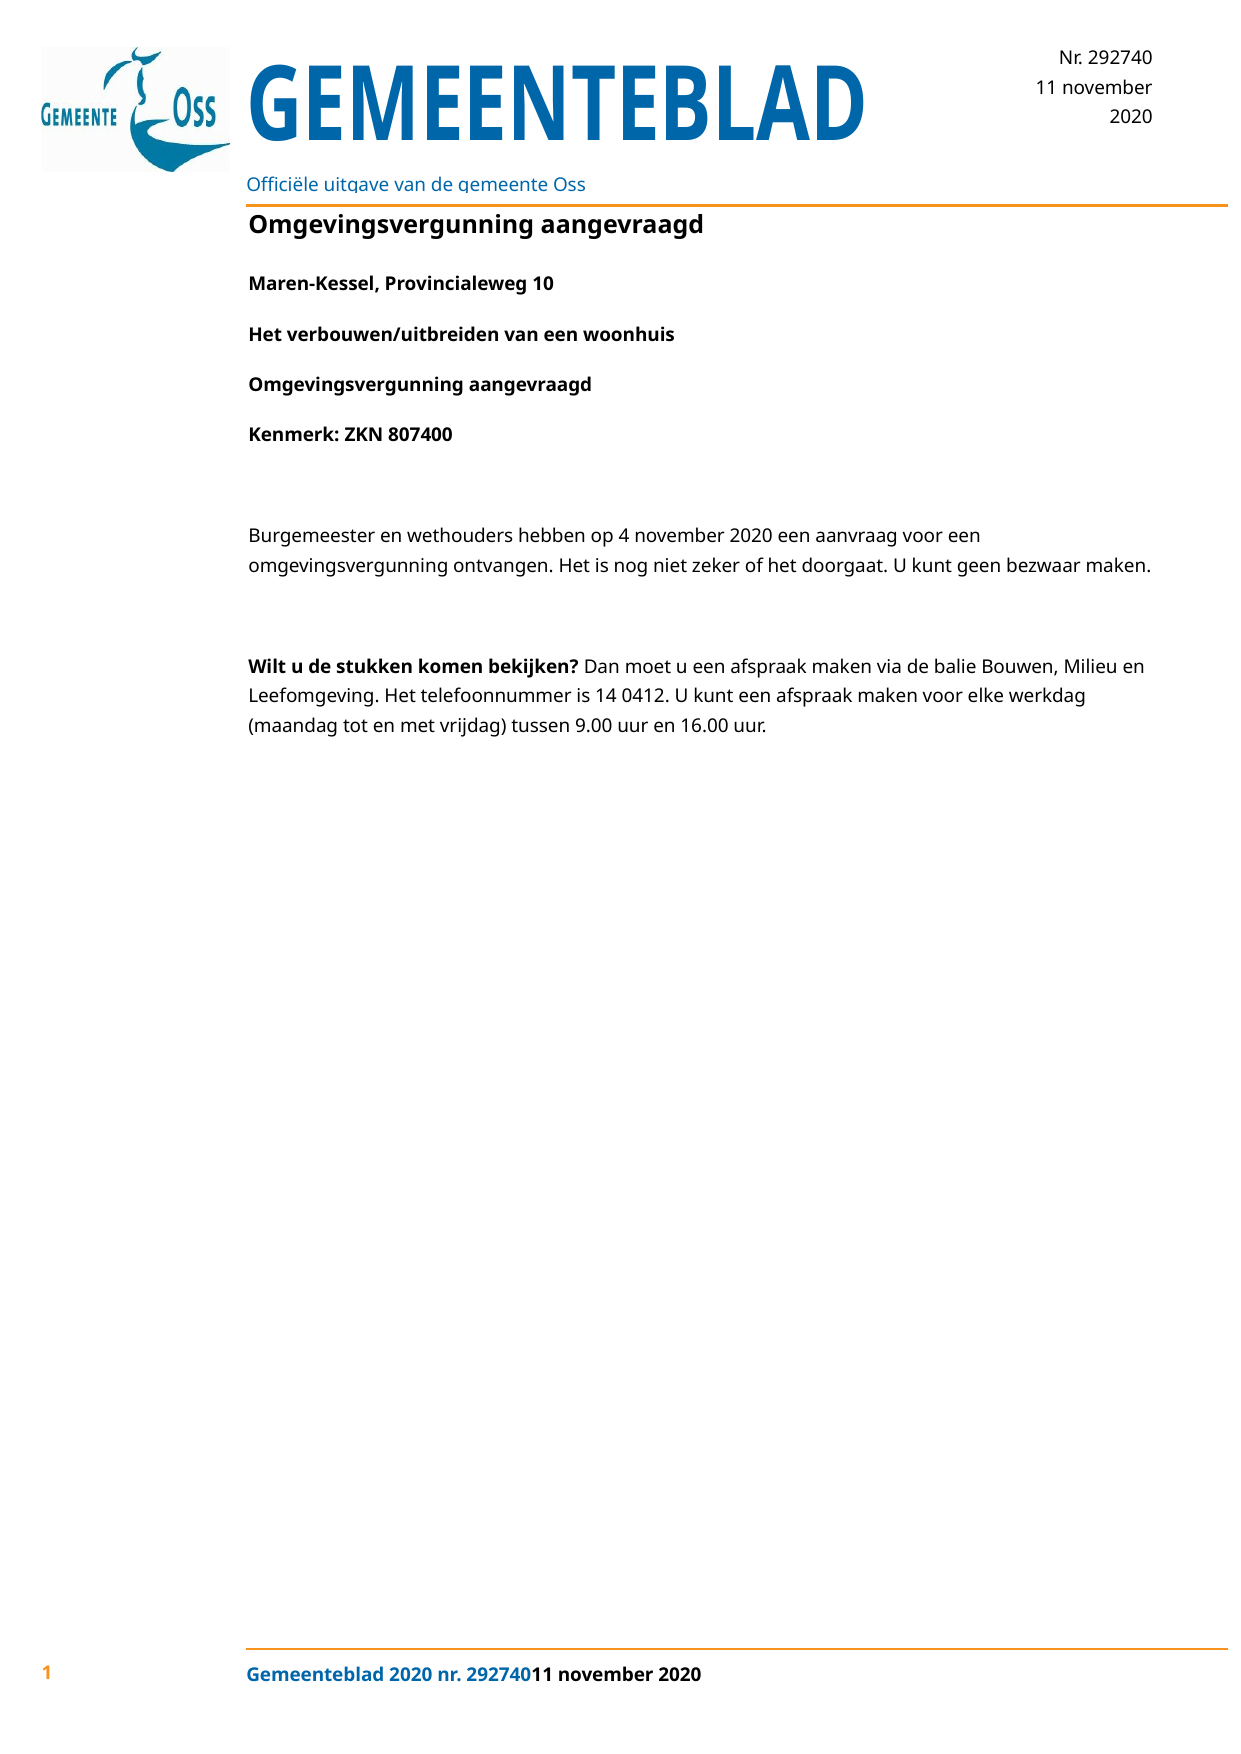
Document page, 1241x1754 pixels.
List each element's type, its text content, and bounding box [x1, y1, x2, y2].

text Wilt u de stukken komen bekijken? Dan moet u een afspraak maken via de balie Bouwen, Milieu en Leefomgeving. Het telefoonnummer is 14 0412. U kunt een afspraak maken voor elke werkdag (maandag tot en met vrijdag) tussen 9.00 uur en 16.00 uur. [248, 653, 1152, 738]
text Maren-Kessel, Provincialeweg 10 [248, 270, 1152, 296]
text Omgevingsvergunning aangevraagd [248, 371, 1152, 397]
text Kenmerk: ZKN 807400 [248, 422, 1152, 447]
text Burgemeester en wethouders hebben op 4 november 2020 een aanvraag voor een omgevingsvergunning ontvangen. Het is nog niet zeker of het doorgaat. U kunt geen bezwaar maken. [248, 522, 1152, 578]
text Het verbouwen/uitbreiden van een woonhuis [248, 321, 1152, 346]
text Omgevingsvergunning aangevraagd [248, 207, 1152, 241]
picture [41, 47, 231, 172]
